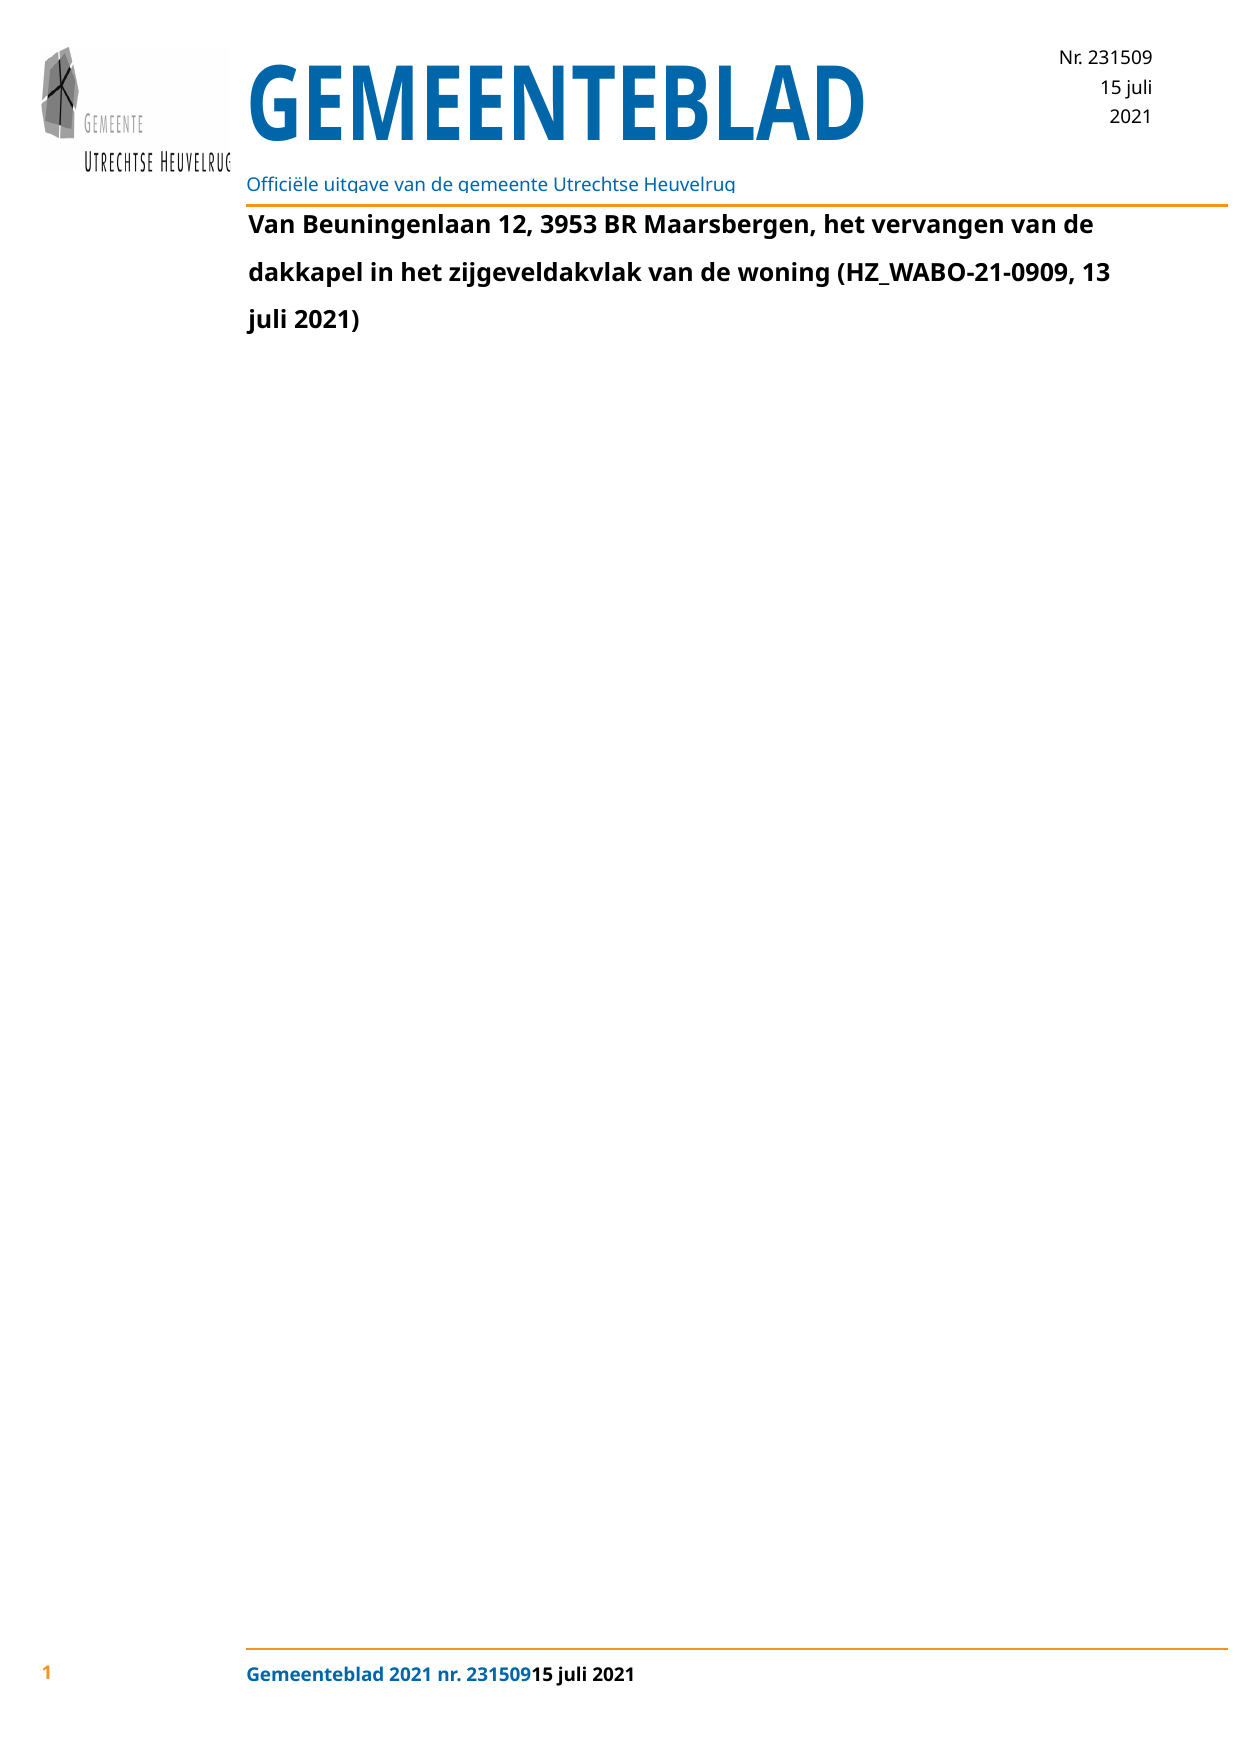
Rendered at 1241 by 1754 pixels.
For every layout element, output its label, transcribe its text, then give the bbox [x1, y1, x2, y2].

picture [41, 47, 231, 172]
text Van Beuningenlaan 12, 3953 BR Maarsbergen, het vervangen van de dakkapel in het zijgeveldakvlak van de woning (HZ_WABO-21-0909, 13 juli 2021) [248, 207, 1152, 336]
